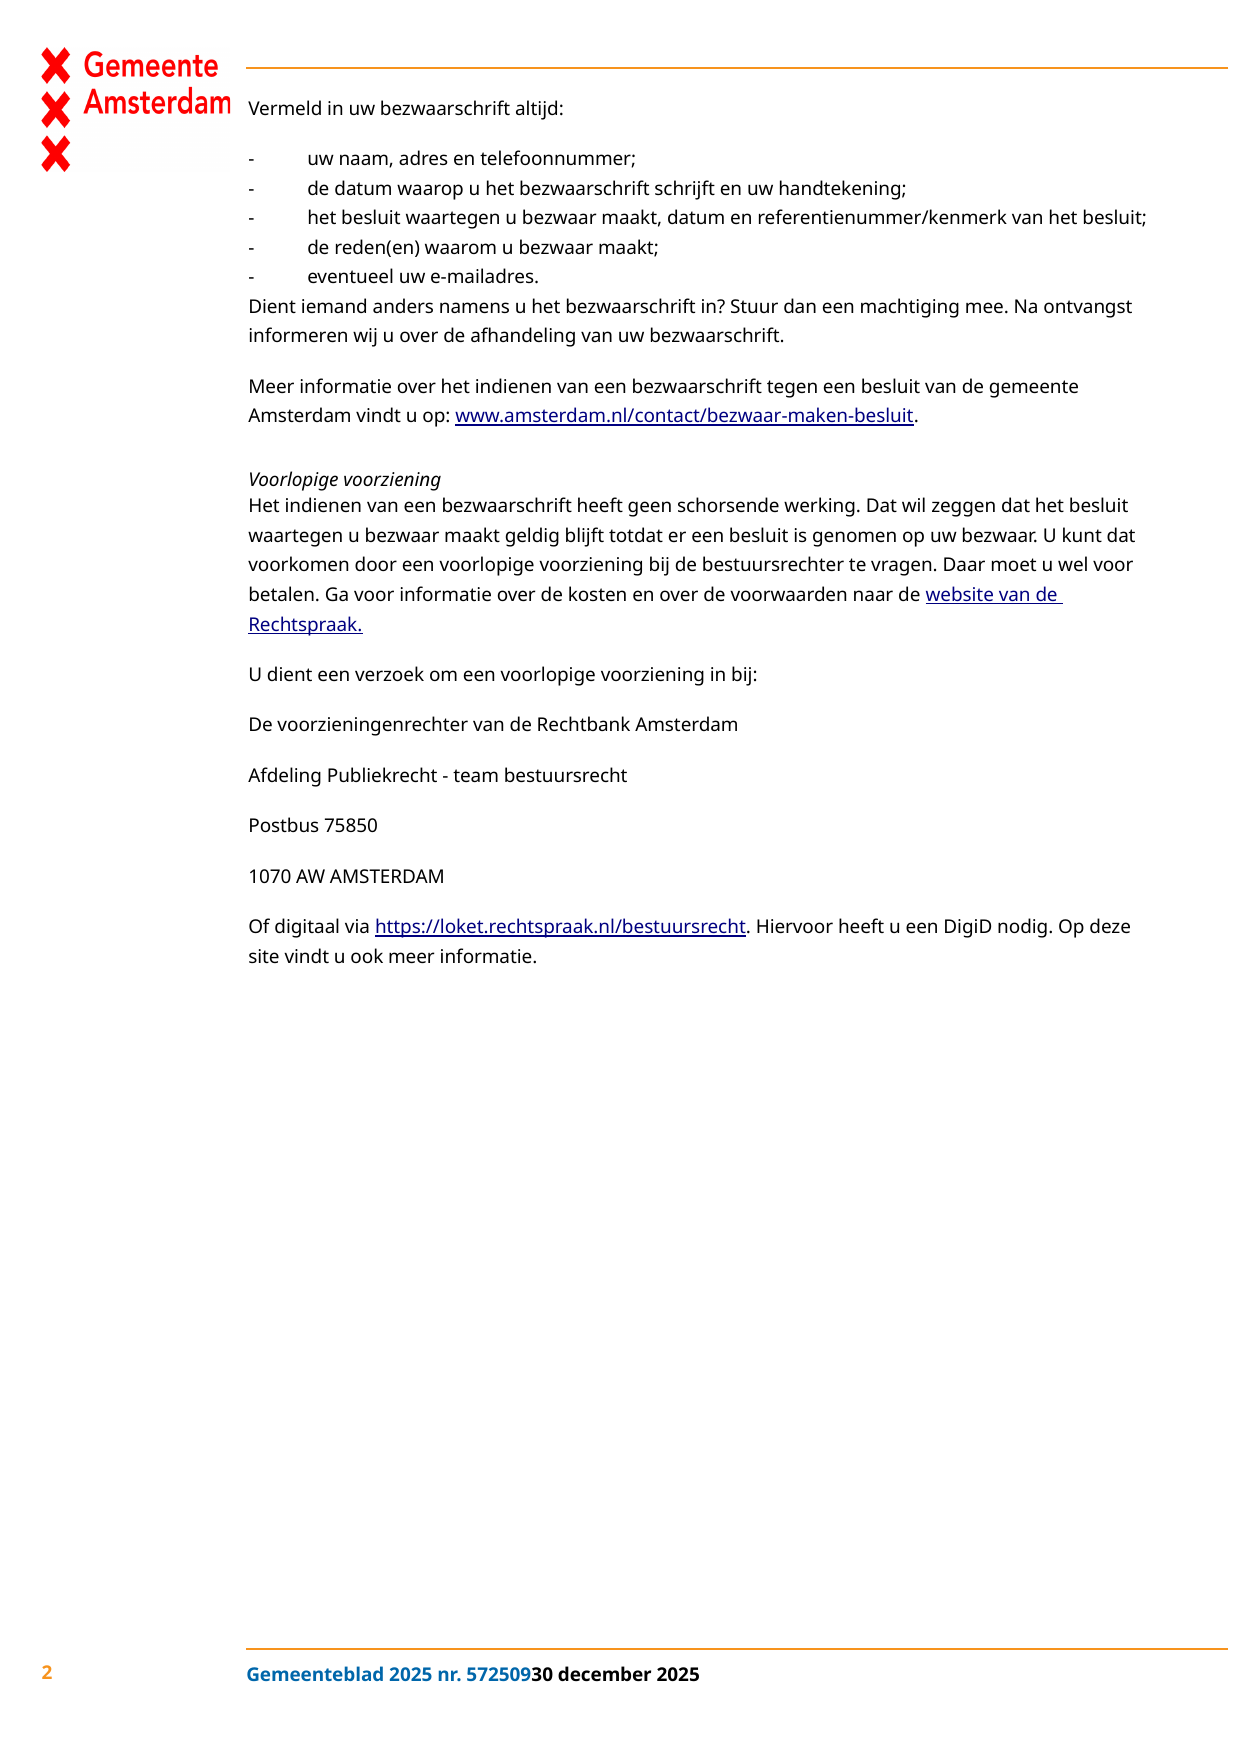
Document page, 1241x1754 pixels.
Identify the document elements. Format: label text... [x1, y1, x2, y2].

text Meer informatie over het indienen van een bezwaarschrift tegen een besluit van de gemeente Amsterdam vindt u op: www.amsterdam.nl/contact/bezwaar-maken-besluit. [248, 373, 1152, 428]
text Voorlopige voorziening [248, 467, 1152, 492]
text Afdeling Publiekrecht - team bestuursrecht [248, 762, 1152, 788]
text Dient iemand anders namens u het bezwaarschrift in? Stuur dan een machtiging mee. Na ontvangst informeren wij u over de afhandeling van uw bezwaarschrift. [248, 293, 1152, 348]
text Het indienen van een bezwaarschrift heeft geen schorsende werking. Dat wil zeggen dat het besluit waartegen u bezwaar maakt geldig blijft totdat er een besluit is genomen op uw bezwaar. U kunt dat voorkomen door een voorlopige voorziening bij de bestuursrechter te vragen. Daar moet u wel voor betalen. Ga voor informatie over de kosten en over de voorwaarden naar de website van de Rechtspraak. [248, 492, 1152, 636]
text U dient een verzoek om een voorlopige voorziening in bij: [248, 661, 1152, 687]
list het besluit waartegen u bezwaar maakt, datum en referentienummer/kenmerk van het besluit; [248, 204, 1152, 230]
text Of digitaal via https://loket.rechtspraak.nl/bestuursrecht. Hiervoor heeft u een DigiD nodig. Op deze site vindt u ook meer informatie. [248, 913, 1152, 968]
list de datum waarop u het bezwaarschrift schrijft en uw handtekening; [248, 175, 1152, 201]
text 1070 AW AMSTERDAM [248, 863, 1152, 888]
list de reden(en) waarom u bezwaar maakt; [248, 234, 1152, 260]
text Postbus 75850 [248, 812, 1152, 838]
text Vermeld in uw bezwaarschrift altijd: [248, 95, 1152, 121]
list eventueel uw e-mailadres. [248, 263, 1152, 289]
text De voorzieningenrechter van de Rechtbank Amsterdam [248, 712, 1152, 737]
list uw naam, adres en telefoonnummer; [248, 145, 1152, 171]
picture [41, 47, 231, 172]
